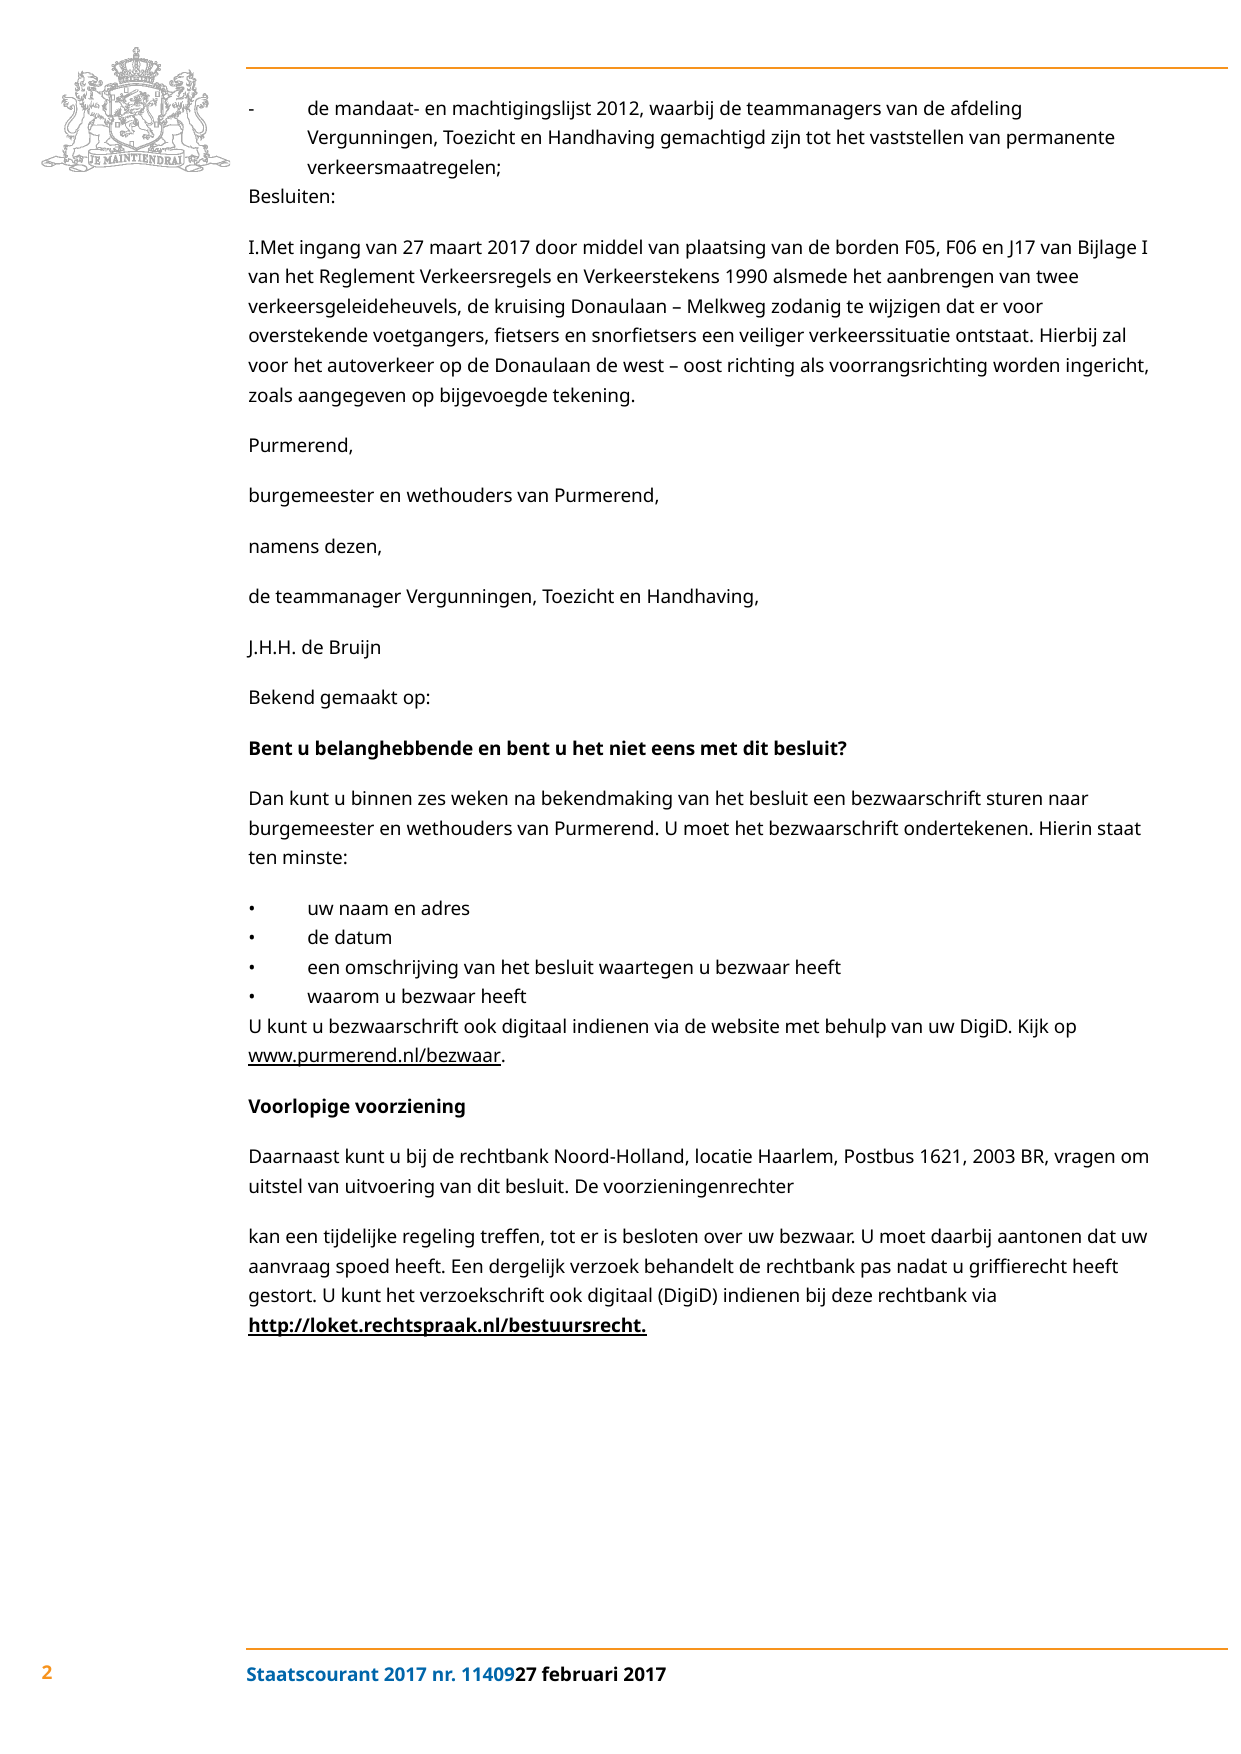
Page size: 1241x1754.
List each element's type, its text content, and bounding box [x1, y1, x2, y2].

text Bekend gemaakt op: [248, 684, 1152, 710]
text U kunt u bezwaarschrift ook digitaal indienen via de website met behulp van uw DigiD. Kijk op www.purmerend.nl/bezwaar. [248, 1013, 1152, 1068]
text namens dezen, [248, 533, 1152, 559]
text Dan kunt u binnen zes weken na bekendmaking van het besluit een bezwaarschrift sturen naar burgemeester en wethouders van Purmerend. U moet het bezwaarschrift ondertekenen. Hierin staat ten minste: [248, 785, 1152, 870]
picture [41, 47, 231, 172]
text kan een tijdelijke regeling treffen, tot er is besloten over uw bezwaar. U moet daarbij aantonen dat uw aanvraag spoed heeft. Een dergelijk verzoek behandelt de rechtbank pas nadat u griffierecht heeft gestort. U kunt het verzoekschrift ook digitaal (DigiD) indienen bij deze rechtbank via http://loket.rechtspraak.nl/bestuursrecht. [248, 1223, 1152, 1338]
list een omschrijving van het besluit waartegen u bezwaar heeft [248, 954, 1152, 980]
text Besluiten: [248, 183, 1152, 209]
list uw naam en adres [248, 895, 1152, 921]
text burgemeester en wethouders van Purmerend, [248, 483, 1152, 508]
list de mandaat- en machtigingslijst 2012, waarbij de teammanagers van de afdeling Vergunningen, Toezicht en Handhaving gemachtigd zijn tot het vaststellen van permanente verkeersmaatregelen; [248, 95, 1152, 180]
text Daarnaast kunt u bij de rechtbank Noord-Holland, locatie Haarlem, Postbus 1621, 2003 BR, vragen om uitstel van uitvoering van dit besluit. De voorzieningenrechter [248, 1143, 1152, 1199]
text Bent u belanghebbende en bent u het niet eens met dit besluit? [248, 735, 1152, 761]
list de datum [248, 924, 1152, 950]
list waarom u bezwaar heeft [248, 983, 1152, 1009]
text Purmerend, [248, 432, 1152, 458]
text J.H.H. de Bruijn [248, 634, 1152, 660]
text Voorlopige voorziening [248, 1093, 1152, 1119]
text I.Met ingang van 27 maart 2017 door middel van plaatsing van de borden F05, F06 en J17 van Bijlage I van het Reglement Verkeersregels en Verkeerstekens 1990 alsmede het aanbrengen van twee verkeersgeleideheuvels, de kruising Donaulaan – Melkweg zodanig te wijzigen dat er voor overstekende voetgangers, fietsers en snorfietsers een veiliger verkeerssituatie ontstaat. Hierbij zal voor het autoverkeer op de Donaulaan de west – oost richting als voorrangsrichting worden ingericht, zoals aangegeven op bijgevoegde tekening. [248, 234, 1152, 408]
text de teammanager Vergunningen, Toezicht en Handhaving, [248, 583, 1152, 609]
